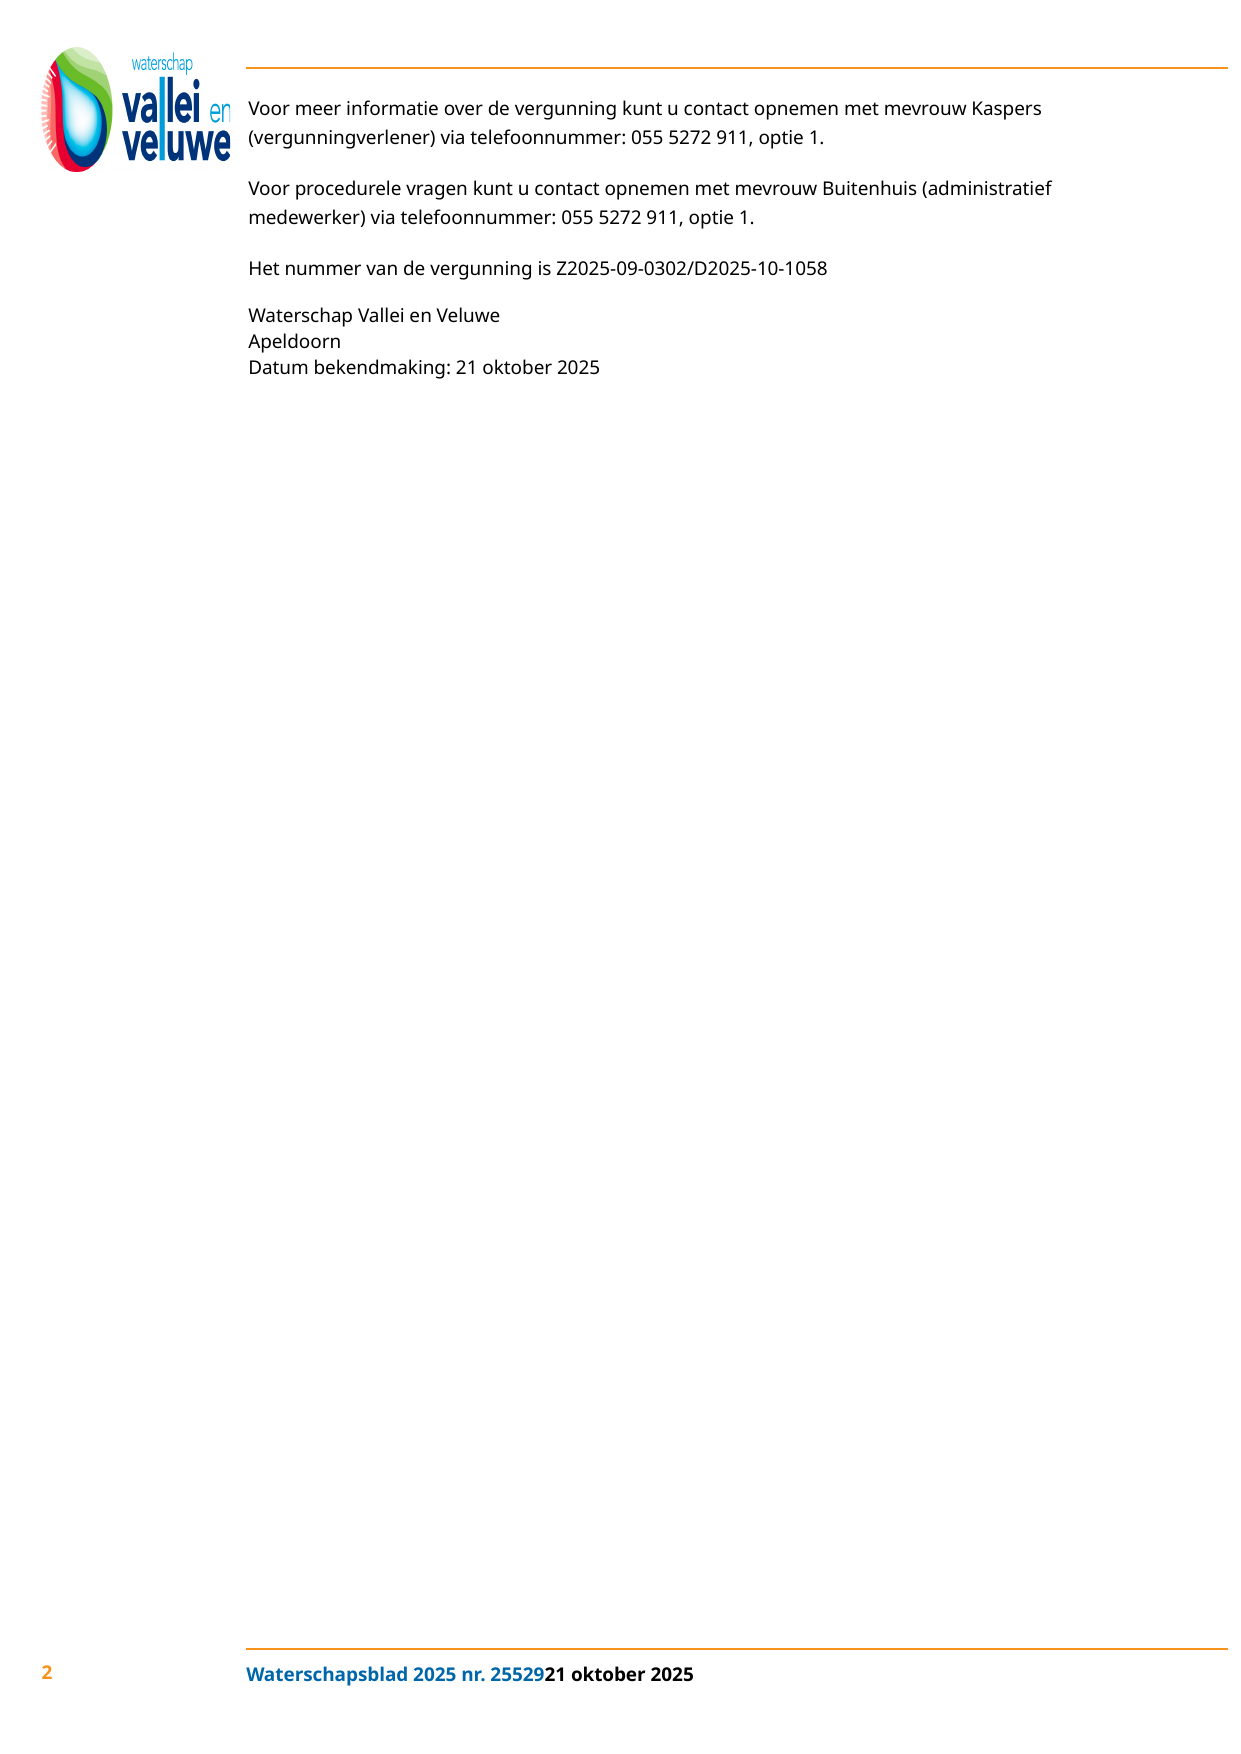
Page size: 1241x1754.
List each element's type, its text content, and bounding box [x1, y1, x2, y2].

text Waterschap Vallei en Veluwe [248, 303, 1152, 328]
text Voor meer informatie over de vergunning kunt u contact opnemen met mevrouw Kaspers (vergunningverlener) via telefoonnummer: 055 5272 911, optie 1. [248, 95, 1152, 150]
text Het nummer van de vergunning is Z2025-09-0302/D2025-10-1058 [248, 255, 1152, 281]
text Datum bekendmaking: 21 oktober 2025 [248, 354, 1152, 380]
picture [41, 47, 231, 172]
text Voor procedurele vragen kunt u contact opnemen met mevrouw Buitenhuis (administratief medewerker) via telefoonnummer: 055 5272 911, optie 1. [248, 175, 1152, 230]
text Apeldoorn [248, 328, 1152, 354]
